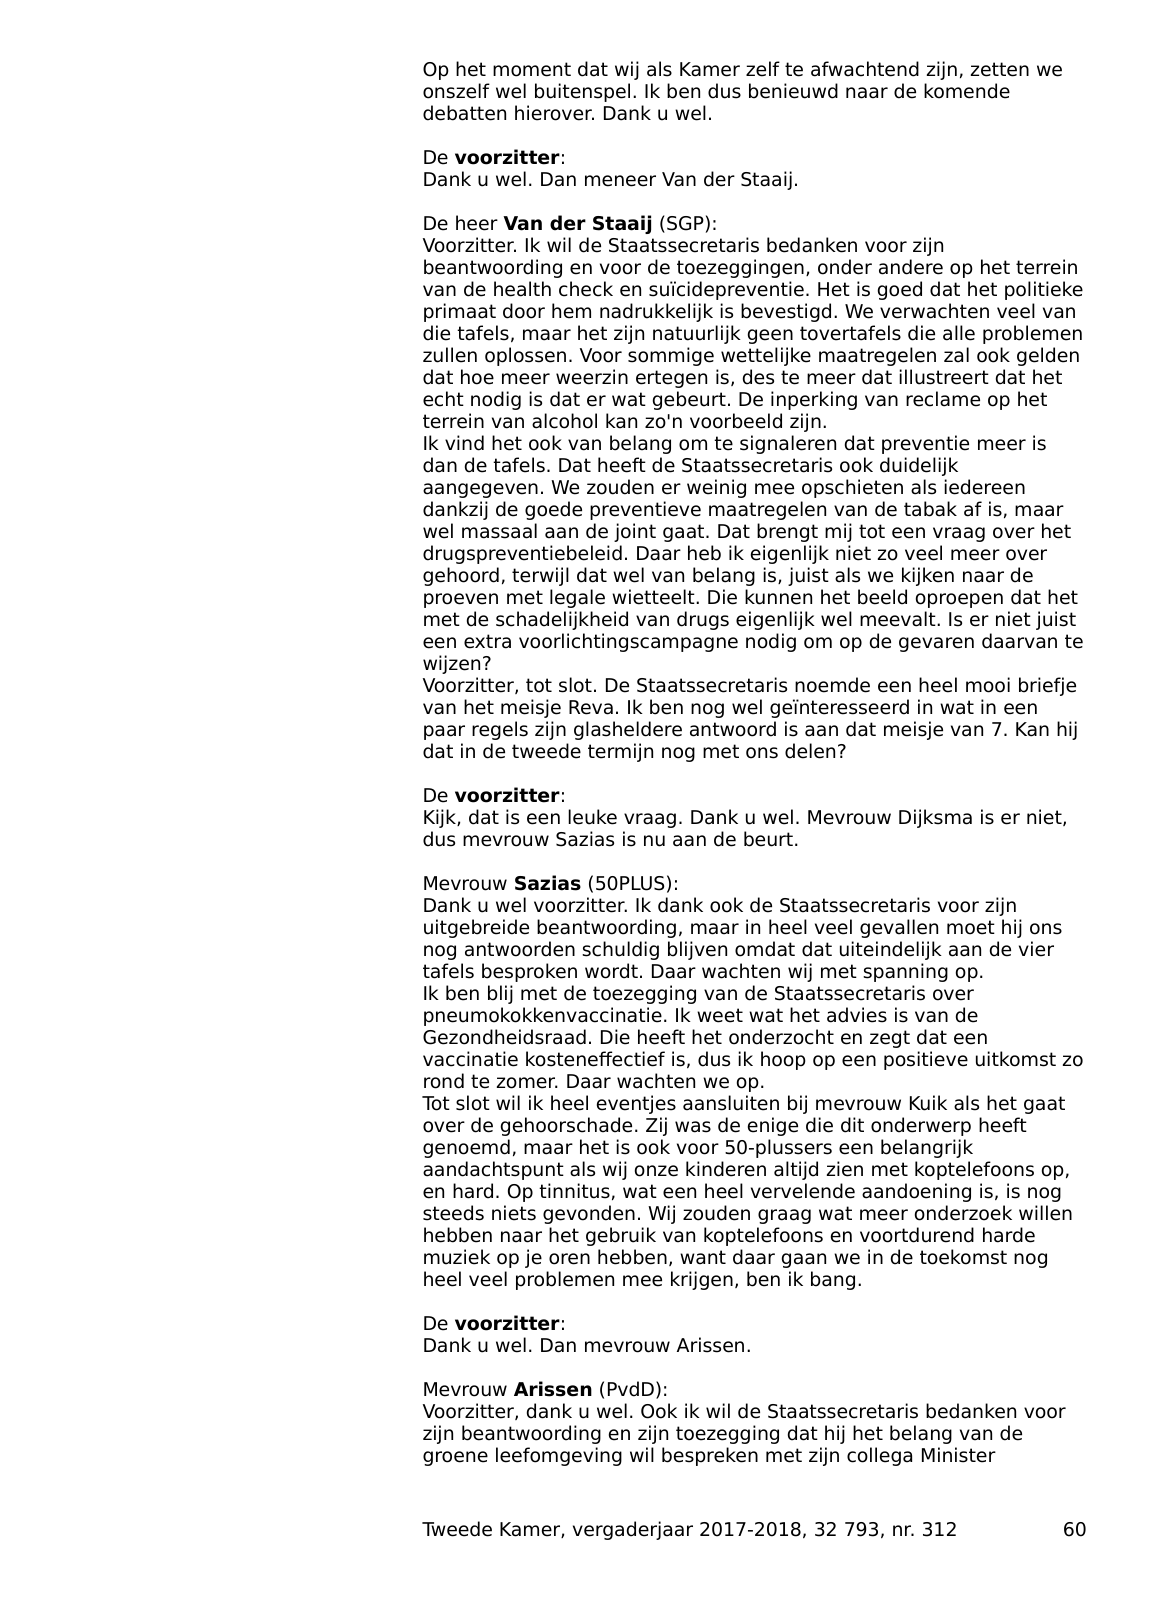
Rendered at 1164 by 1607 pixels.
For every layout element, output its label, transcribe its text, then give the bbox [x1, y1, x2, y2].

text Dank u wel. Dan meneer Van der Staaij. [422, 169, 1087, 191]
text Kijk, dat is een leuke vraag. Dank u wel. Mevrouw Dijksma is er niet, dus mevrouw Sazias is nu aan de beurt. [422, 807, 1087, 851]
text De voorzitter: [422, 1313, 1087, 1335]
text Mevrouw Sazias (50PLUS): [422, 873, 1087, 895]
text Tot slot wil ik heel eventjes aansluiten bij mevrouw Kuik als het gaat over de gehoorschade. Zij was de enige die dit onderwerp heeft genoemd, maar het is ook voor 50-plussers een belangrijk aandachtspunt als wij onze kinderen altijd zien met koptelefoons op, en hard. Op tinnitus, wat een heel vervelende aandoening is, is nog steeds niets gevonden. Wij zouden graag wat meer onderzoek willen hebben naar het gebruik van koptelefoons en voortdurend harde muziek op je oren hebben, want daar gaan we in de toekomst nog heel veel problemen mee krijgen, ben ik bang. [422, 1093, 1087, 1291]
text De heer Van der Staaij (SGP): [422, 213, 1087, 235]
text Voorzitter. Ik wil de Staatssecretaris bedanken voor zijn beantwoording en voor de toezeggingen, onder andere op het terrein van de health check en suïcidepreventie. Het is goed dat het politieke primaat door hem nadrukkelijk is bevestigd. We verwachten veel van die tafels, maar het zijn natuurlijk geen tovertafels die alle problemen zullen oplossen. Voor sommige wettelijke maatregelen zal ook gelden dat hoe meer weerzin ertegen is, des te meer dat illustreert dat het echt nodig is dat er wat gebeurt. De inperking van reclame op het terrein van alcohol kan zo'n voorbeeld zijn. [422, 235, 1087, 433]
text Ik vind het ook van belang om te signaleren dat preventie meer is dan de tafels. Dat heeft de Staatssecretaris ook duidelijk aangegeven. We zouden er weinig mee opschieten als iedereen dankzij de goede preventieve maatregelen van de tabak af is, maar wel massaal aan de joint gaat. Dat brengt mij tot een vraag over het drugspreventiebeleid. Daar heb ik eigenlijk niet zo veel meer over gehoord, terwijl dat wel van belang is, juist als we kijken naar de proeven met legale wietteelt. Die kunnen het beeld oproepen dat het met de schadelijkheid van drugs eigenlijk wel meevalt. Is er niet juist een extra voorlichtingscampagne nodig om op de gevaren daarvan te wijzen? [422, 433, 1087, 675]
text De voorzitter: [422, 147, 1087, 169]
text Voorzitter, tot slot. De Staatssecretaris noemde een heel mooi briefje van het meisje Reva. Ik ben nog wel geïnteresseerd in wat in een paar regels zijn glasheldere antwoord is aan dat meisje van 7. Kan hij dat in de tweede termijn nog met ons delen? [422, 675, 1087, 763]
text Dank u wel. Dan mevrouw Arissen. [422, 1335, 1087, 1357]
text De voorzitter: [422, 785, 1087, 807]
text Op het moment dat wij als Kamer zelf te afwachtend zijn, zetten we onszelf wel buitenspel. Ik ben dus benieuwd naar de komende debatten hierover. Dank u wel. [422, 59, 1087, 125]
text Dank u wel voorzitter. Ik dank ook de Staatssecretaris voor zijn uitgebreide beantwoording, maar in heel veel gevallen moet hij ons nog antwoorden schuldig blijven omdat dat uiteindelijk aan de vier tafels besproken wordt. Daar wachten wij met spanning op. [422, 895, 1087, 983]
text Mevrouw Arissen (PvdD): [422, 1379, 1087, 1401]
text Voorzitter, dank u wel. Ook ik wil de Staatssecretaris bedanken voor zijn beantwoording en zijn toezegging dat hij het belang van de groene leefomgeving wil bespreken met zijn collega Minister [422, 1401, 1087, 1467]
text Ik ben blij met de toezegging van de Staatssecretaris over pneumokokkenvaccinatie. Ik weet wat het advies is van de Gezondheidsraad. Die heeft het onderzocht en zegt dat een vaccinatie kosteneffectief is, dus ik hoop op een positieve uitkomst zo rond te zomer. Daar wachten we op. [422, 983, 1087, 1093]
